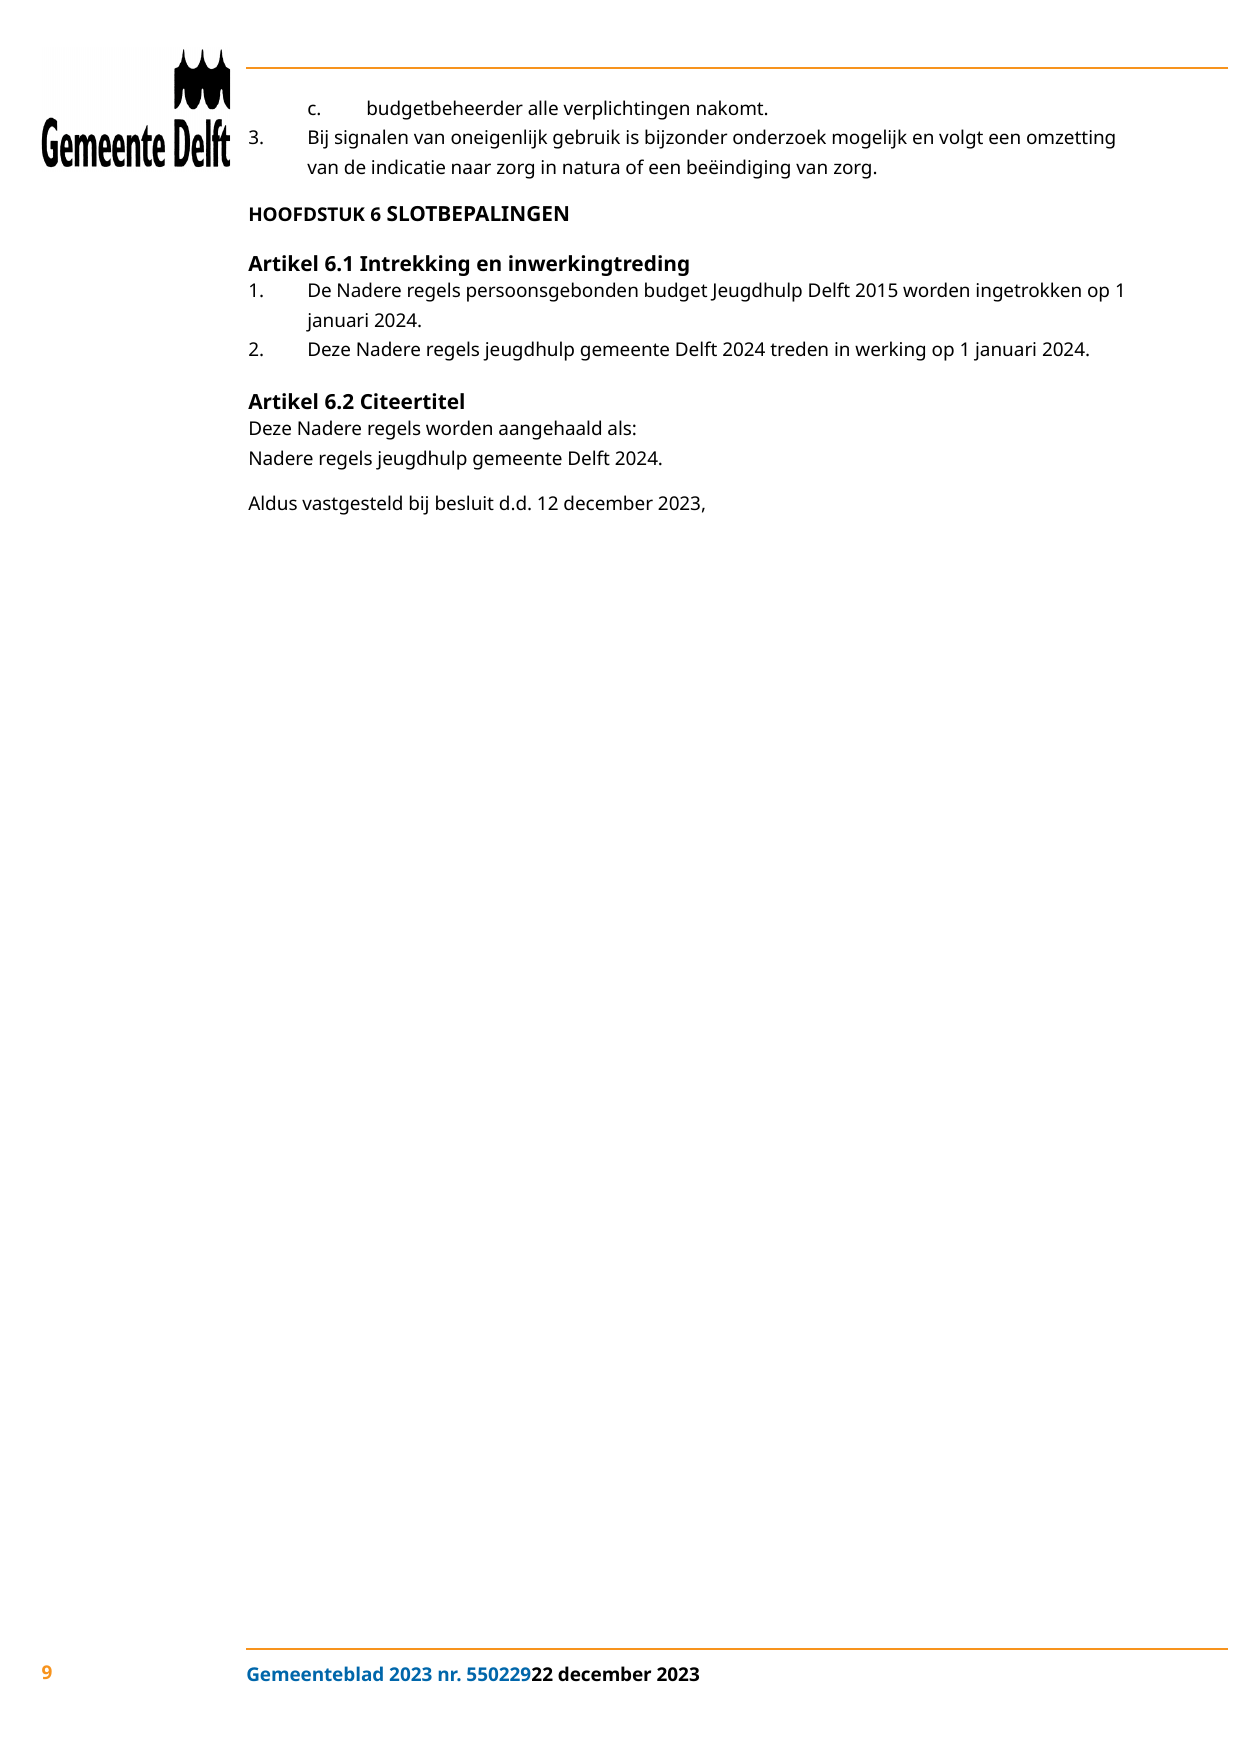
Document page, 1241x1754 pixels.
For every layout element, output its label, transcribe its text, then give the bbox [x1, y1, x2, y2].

text Nadere regels jeugdhulp gemeente Delft 2024. [248, 445, 1152, 471]
list Bij signalen van oneigenlijk gebruik is bijzonder onderzoek mogelijk en volgt een omzetting van de indicatie naar zorg in natura of een beëindiging van zorg. [248, 124, 1152, 180]
list Deze Nadere regels jeugdhulp gemeente Delft 2024 treden in werking op 1 januari 2024. [248, 336, 1152, 362]
text HOOFDSTUK 6 SLOTBEPALINGEN [248, 199, 1152, 228]
picture [41, 47, 231, 172]
text Deze Nadere regels worden aangehaald als: [248, 415, 1152, 441]
text Artikel 6.2 Citeertitel [248, 387, 1152, 415]
text Artikel 6.1 Intrekking en inwerkingtreding [248, 249, 1152, 277]
text Aldus vastgesteld bij besluit d.d. 12 december 2023, [248, 491, 1152, 516]
list budgetbeheerder alle verplichtingen nakomt. [307, 95, 1152, 121]
list De Nadere regels persoonsgebonden budget Jeugdhulp Delft 2015 worden ingetrokken op 1 januari 2024. [248, 277, 1152, 333]
